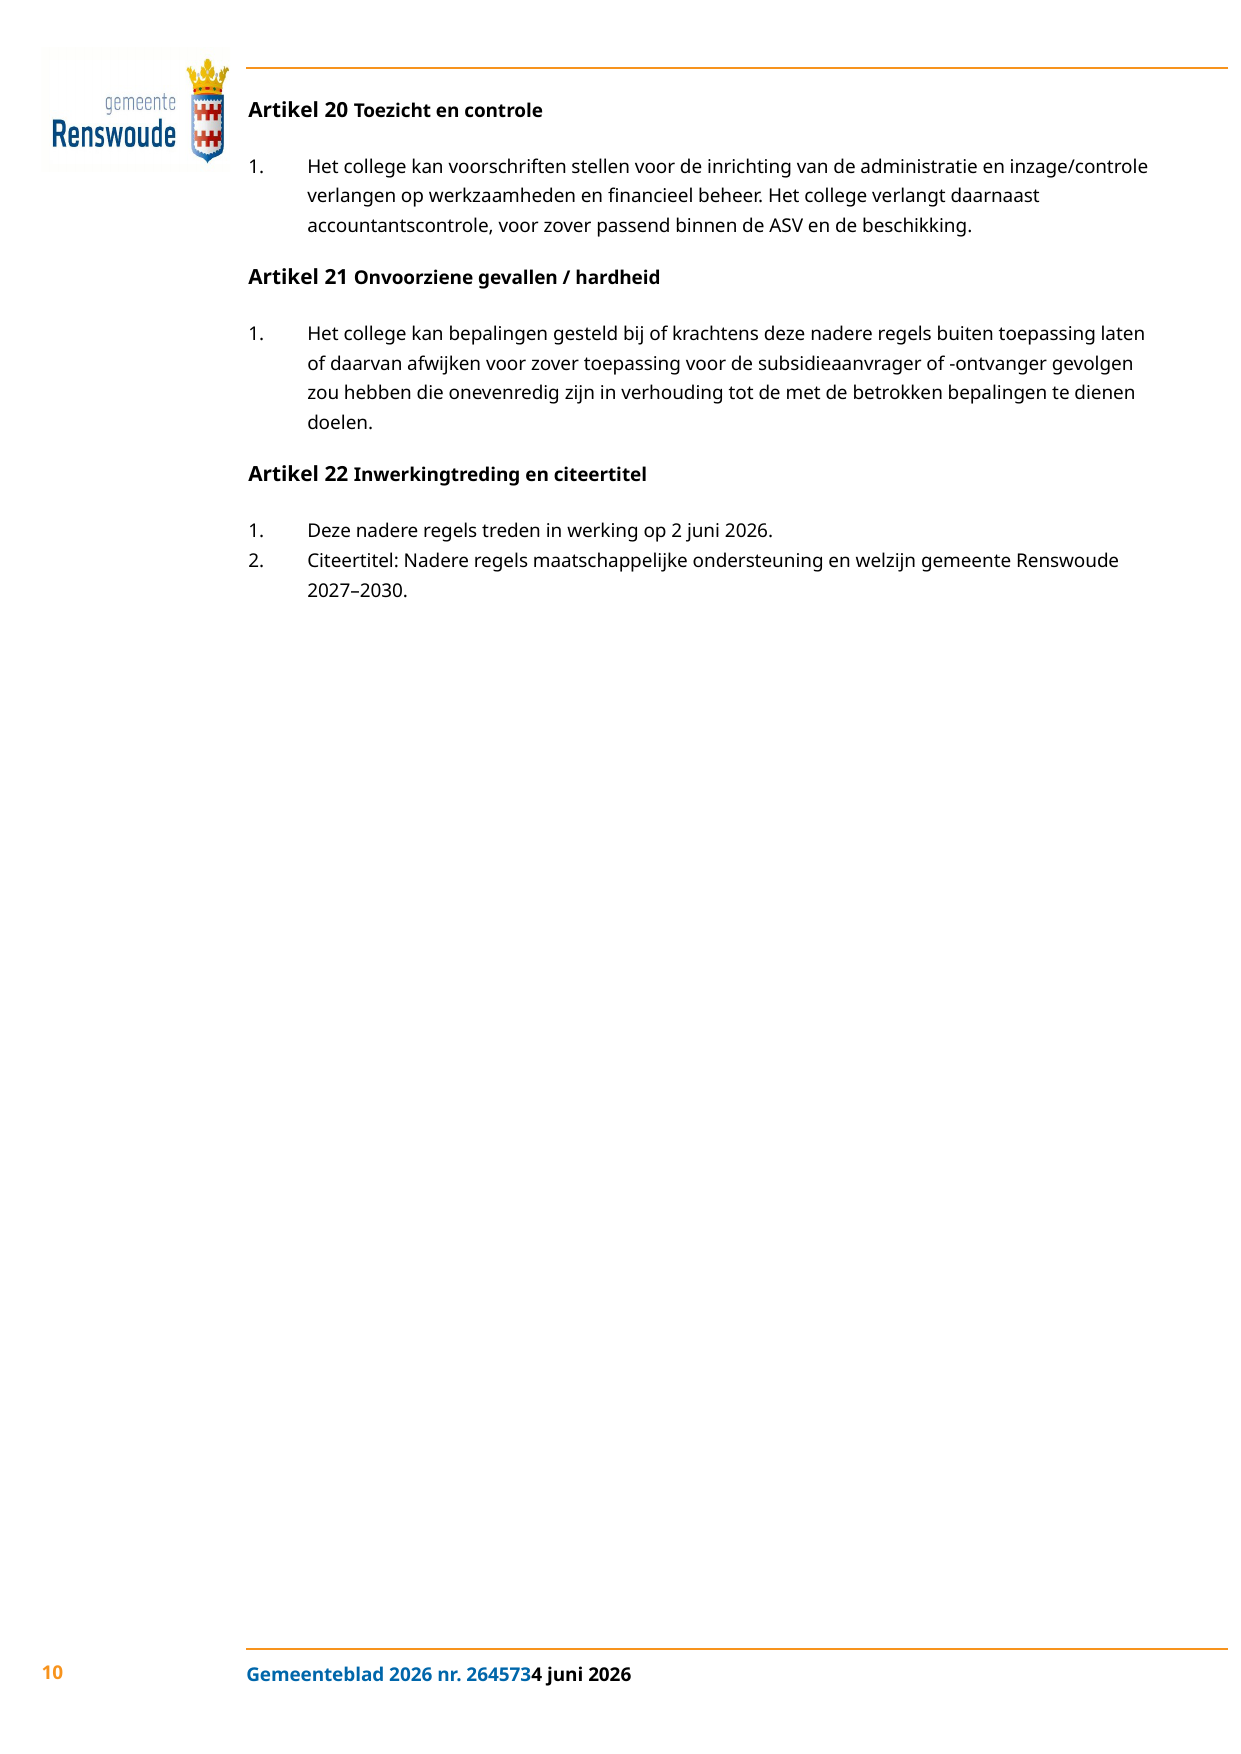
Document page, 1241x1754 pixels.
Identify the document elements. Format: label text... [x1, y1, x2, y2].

text Artikel 21 Onvoorziene gevallen / hardheid [248, 262, 1152, 291]
list Citeertitel: Nadere regels maatschappelijke ondersteuning en welzijn gemeente Renswoude 2027–2030. [248, 547, 1152, 602]
text Artikel 20 Toezicht en controle [248, 95, 1152, 123]
picture [41, 47, 231, 172]
list Het college kan bepalingen gesteld bij of krachtens deze nadere regels buiten toepassing laten of daarvan afwijken voor zover toepassing voor de subsidieaanvrager of -ontvanger gevolgen zou hebben die onevenredig zijn in verhouding tot de met de betrokken bepalingen te dienen doelen. [248, 320, 1152, 435]
list Deze nadere regels treden in werking op 2 juni 2026. [248, 518, 1152, 543]
text Artikel 22 Inwerkingtreding en citeertitel [248, 459, 1152, 488]
list Het college kan voorschriften stellen voor de inrichting van de administratie en inzage/controle verlangen op werkzaamheden en financieel beheer. Het college verlangt daarnaast accountantscontrole, voor zover passend binnen de ASV en de beschikking. [248, 153, 1152, 238]
